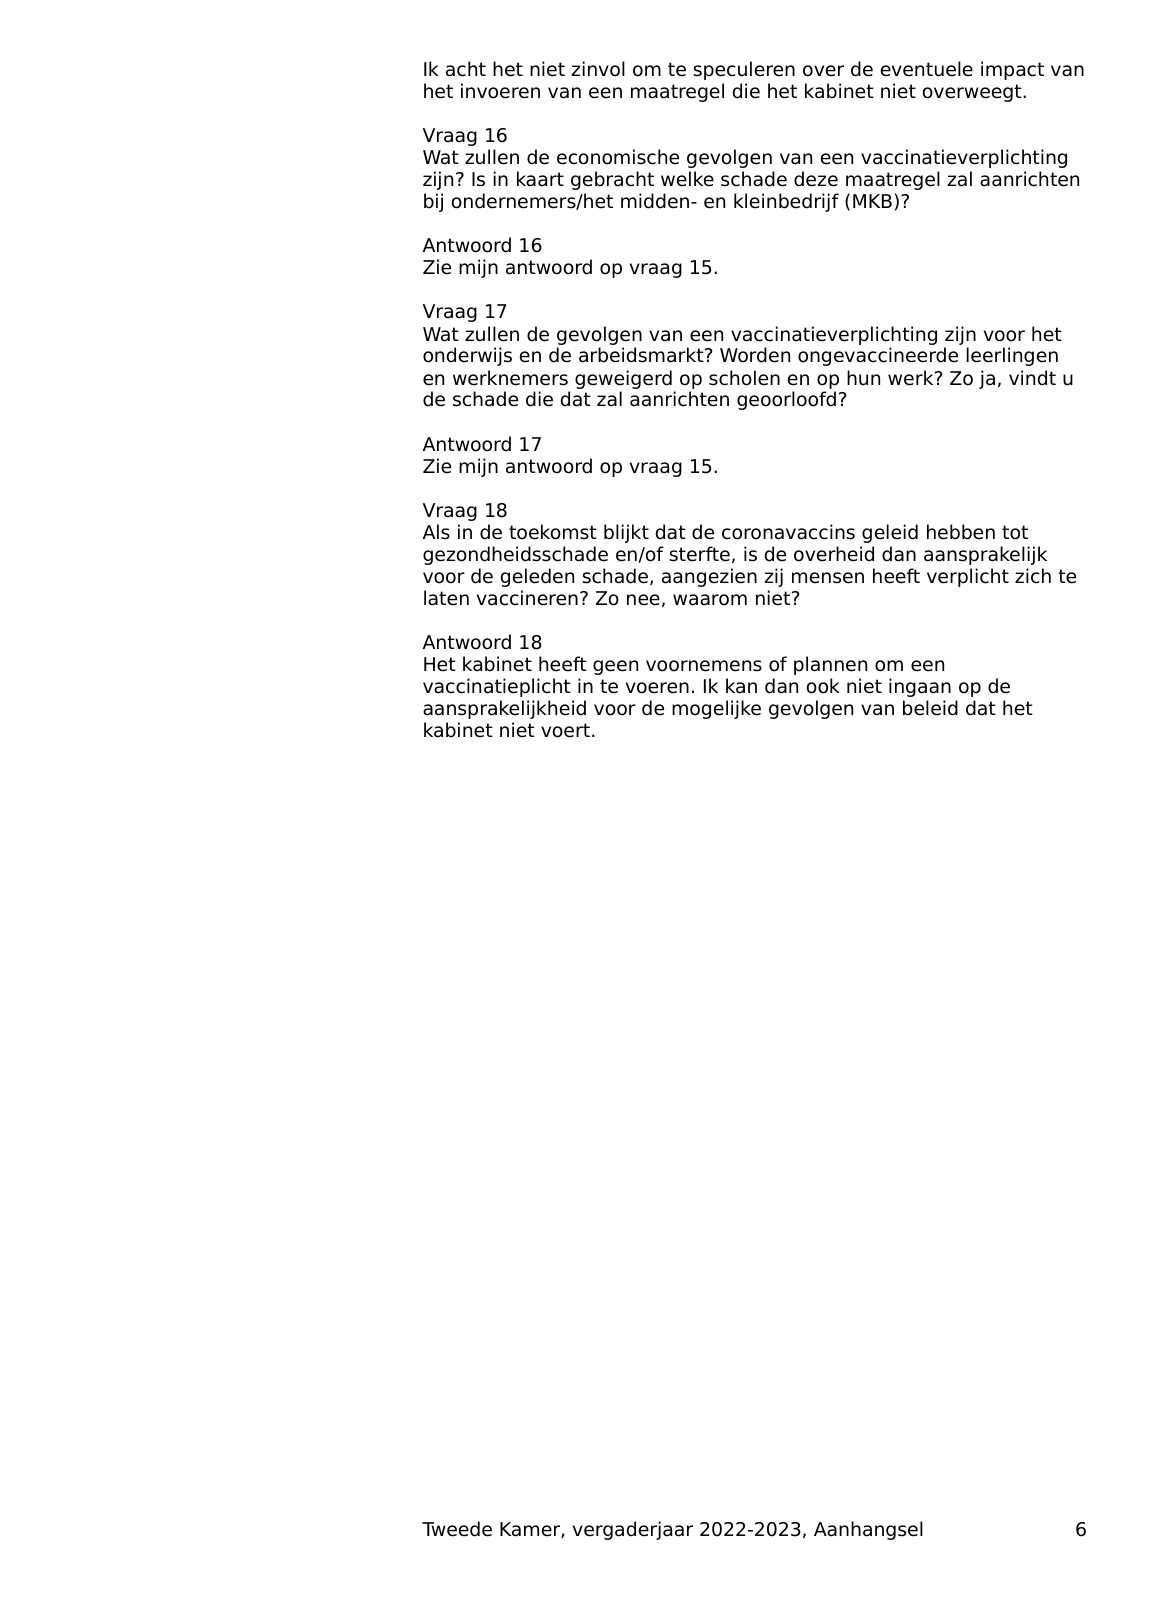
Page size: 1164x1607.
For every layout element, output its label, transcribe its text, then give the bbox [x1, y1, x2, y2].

text Wat zullen de gevolgen van een vaccinatieverplichting zijn voor het onderwijs en de arbeidsmarkt? Worden ongevaccineerde leerlingen en werknemers geweigerd op scholen en op hun werk? Zo ja, vindt u de schade die dat zal aanrichten geoorloofd? [422, 323, 1087, 411]
text Vraag 18 [422, 500, 1087, 522]
text Antwoord 17 [422, 433, 1087, 456]
text Het kabinet heeft geen voornemens of plannen om een vaccinatieplicht in te voeren. Ik kan dan ook niet ingaan op de aansprakelijkheid voor de mogelijke gevolgen van beleid dat het kabinet niet voert. [422, 654, 1087, 742]
text Ik acht het niet zinvol om te speculeren over de eventuele impact van het invoeren van een maatregel die het kabinet niet overweegt. [422, 59, 1087, 103]
text Vraag 17 [422, 301, 1087, 323]
text Zie mijn antwoord op vraag 15. [422, 456, 1087, 477]
text Vraag 16 [422, 125, 1087, 147]
text Als in de toekomst blijkt dat de coronavaccins geleid hebben tot gezondheidsschade en/of sterfte, is de overheid dan aansprakelijk voor de geleden schade, aangezien zij mensen heeft verplicht zich te laten vaccineren? Zo nee, waarom niet? [422, 522, 1087, 609]
text Antwoord 18 [422, 632, 1087, 654]
text Zie mijn antwoord op vraag 15. [422, 257, 1087, 279]
text Antwoord 16 [422, 235, 1087, 257]
text Wat zullen de economische gevolgen van een vaccinatieverplichting zijn? Is in kaart gebracht welke schade deze maatregel zal aanrichten bij ondernemers/het midden- en kleinbedrijf (MKB)? [422, 147, 1087, 213]
